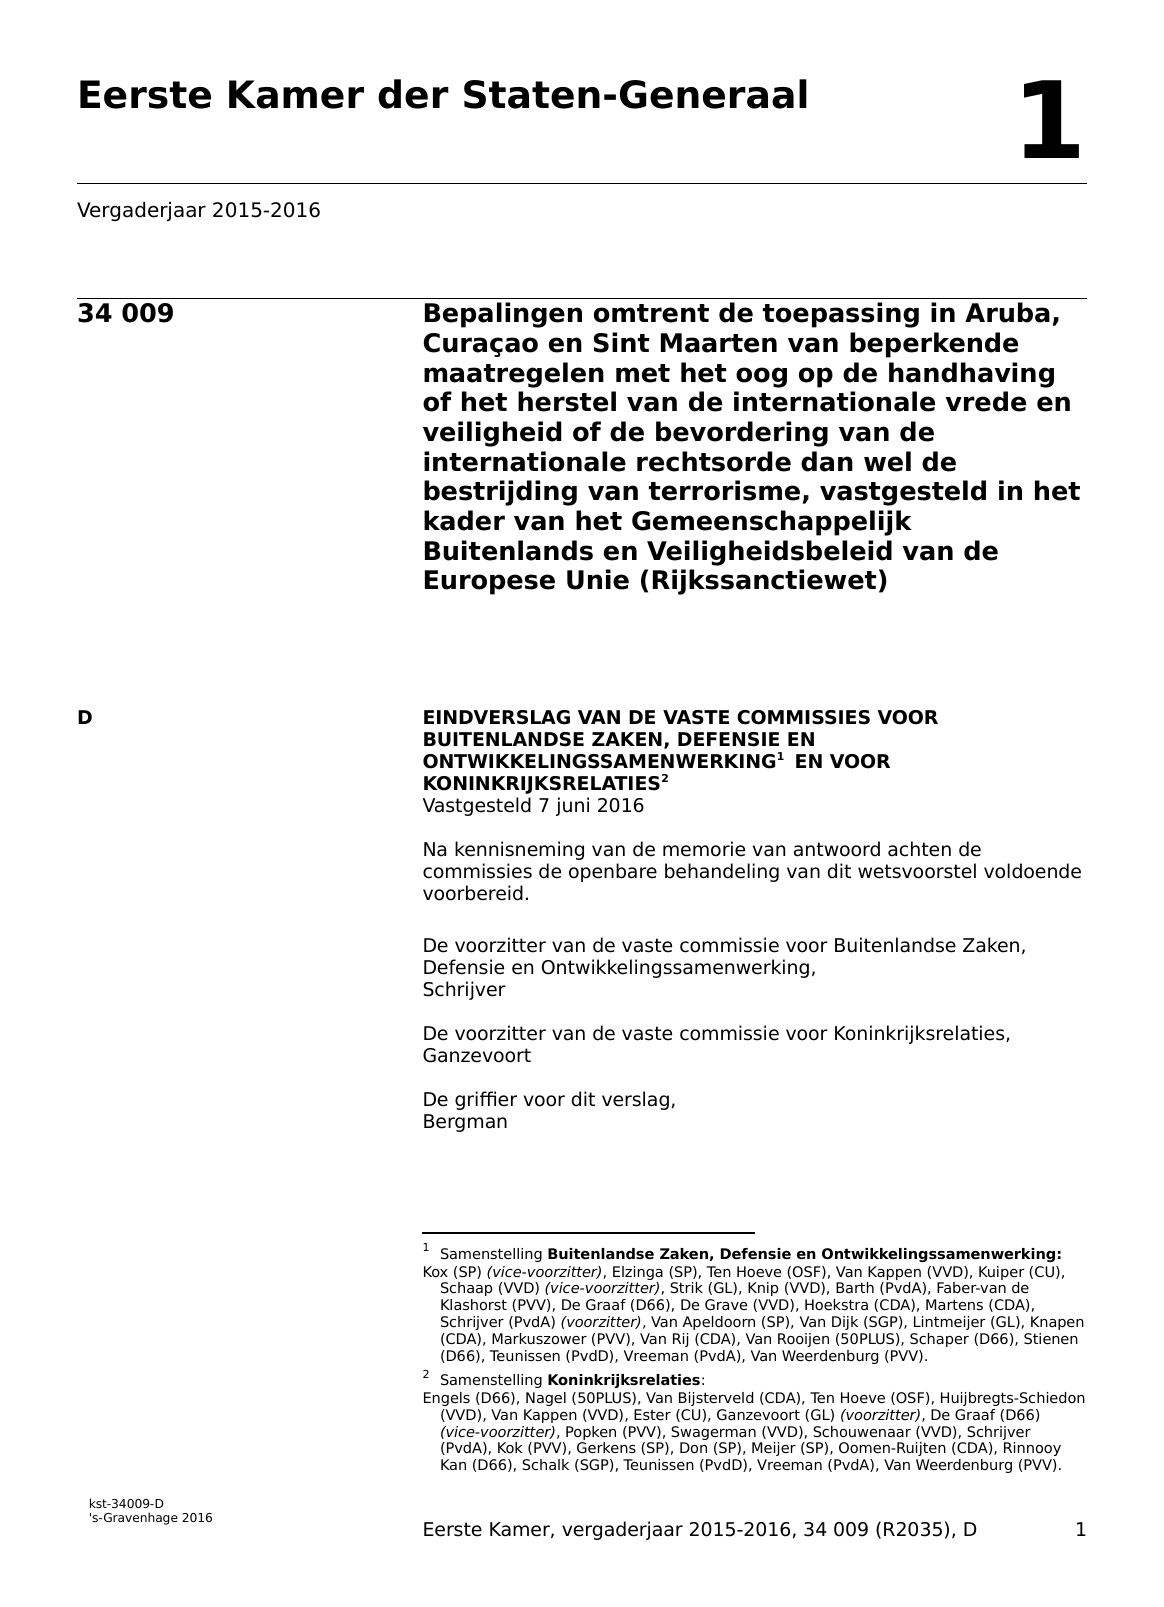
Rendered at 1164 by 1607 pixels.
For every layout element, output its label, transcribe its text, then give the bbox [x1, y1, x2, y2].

text Engels (D66), Nagel (50PLUS), Van Bijsterveld (CDA), Ten Hoeve (OSF), Huijbregts-Schiedon (VVD), Van Kappen (VVD), Ester (CU), Ganzevoort (GL) (voorzitter), De Graaf (D66) (vice-voorzitter), Popken (PVV), Swagerman (VVD), Schouwenaar (VVD), Schrijver (PvdA), Kok (PVV), Gerkens (SP), Don (SP), Meijer (SP), Oomen-Ruijten (CDA), Rinnooy Kan (D66), Schalk (SGP), Teunissen (PvdD), Vreeman (PvdA), Van Weerdenburg (PVV). [422, 1390, 1087, 1474]
text Vastgesteld 7 juni 2016 [422, 795, 1087, 817]
text kst-34009-D [88, 1497, 323, 1511]
table_cell Vergaderjaar 2015-2016 [77, 184, 1087, 298]
text Kox (SP) (vice-voorzitter), Elzinga (SP), Ten Hoeve (OSF), Van Kappen (VVD), Kuiper (CU), Schaap (VVD) (vice-voorzitter), Strik (GL), Knip (VVD), Barth (PvdA), Faber-van de Klashorst (PVV), De Graaf (D66), De Grave (VVD), Hoekstra (CDA), Martens (CDA), Schrijver (PvdA) (voorzitter), Van Apeldoorn (SP), Van Dijk (SGP), Lintmeijer (GL), Knapen (CDA), Markuszower (PVV), Van Rij (CDA), Van Rooijen (50PLUS), Schaper (D66), Stienen (D66), Teunissen (PvdD), Vreeman (PvdA), Van Weerdenburg (PVV). [422, 1264, 1087, 1365]
text De voorzitter van de vaste commissie voor Koninkrijksrelaties, Ganzevoort [422, 1023, 1087, 1067]
text 's-Gravenhage 2016 [88, 1511, 323, 1525]
table_header 1 [886, 59, 1087, 183]
subtitle 34 009 Bepalingen omtrent de toepassing in Aruba, Curaçao en Sint Maarten van beperkende maatregelen met het oog op de handhaving of het herstel van de internationale vrede en veiligheid of de bevordering van de internationale rechtsorde dan wel de bestrijding van terrorisme, vastgesteld in het kader van het Gemeenschappelijk Buitenlands en Veiligheidsbeleid van de Europese Unie (Rijkssanctiewet) [77, 299, 1087, 596]
text De voorzitter van de vaste commissie voor Buitenlandse Zaken, Defensie en Ontwikkelingssamenwerking, Schrijver [422, 935, 1087, 1001]
text Samenstelling Buitenlandse Zaken, Defensie en Ontwikkelingssamenwerking: [422, 1242, 1087, 1264]
text Samenstelling Koninkrijksrelaties: [422, 1368, 1087, 1390]
table_header Eerste Kamer der Staten-Generaal [77, 59, 886, 183]
text Na kennisneming van de memorie van antwoord achten de commissies de openbare behandeling van dit wetsvoorstel voldoende voorbereid. [422, 839, 1087, 905]
text De griffier voor dit verslag, Bergman [422, 1089, 1087, 1133]
subtitle D EINDVERSLAG VAN DE VASTE COMMISSIES VOOR BUITENLANDSE ZAKEN, DEFENSIE EN ONTWIKKELINGSSAMENWERKING EN VOOR KONINKRIJKSRELATIES [77, 707, 1087, 795]
